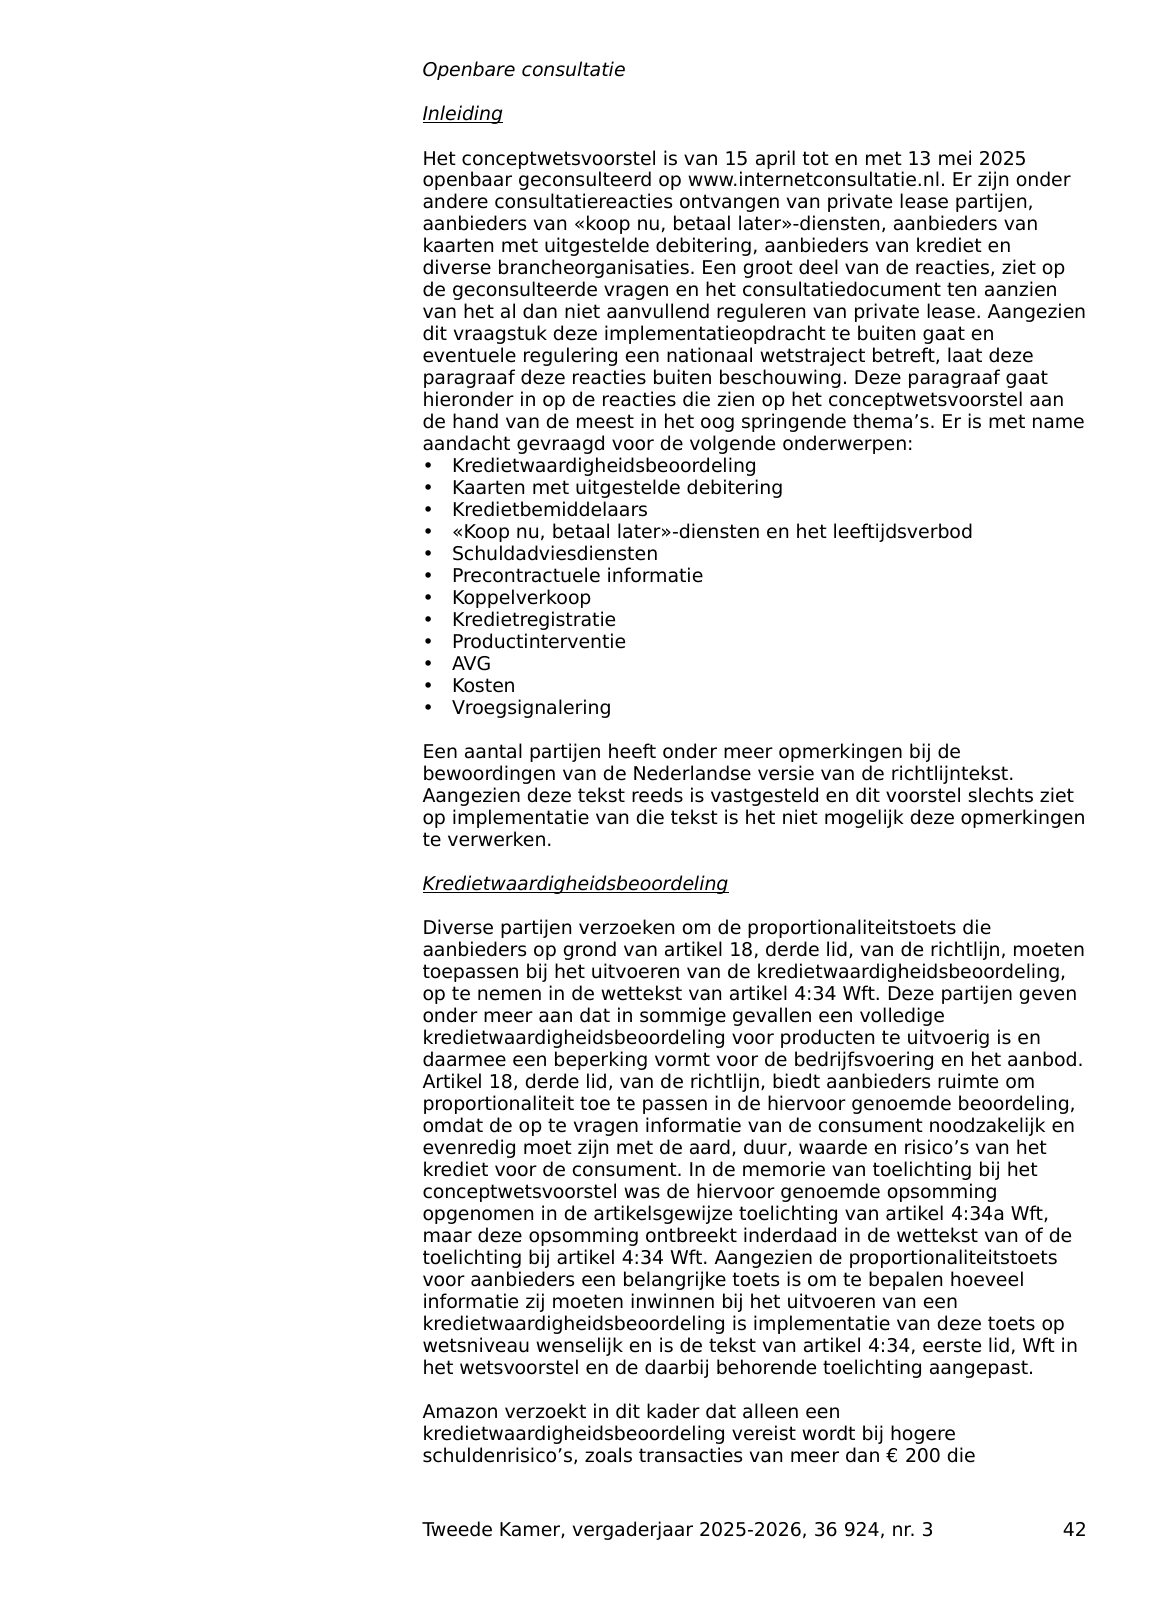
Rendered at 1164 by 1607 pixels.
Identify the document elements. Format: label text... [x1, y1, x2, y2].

text • Kredietregistratie [422, 609, 1087, 631]
text • Schuldadviesdiensten [422, 543, 1087, 565]
text • Productinterventie [422, 631, 1087, 653]
text Diverse partijen verzoeken om de proportionaliteitstoets die aanbieders op grond van artikel 18, derde lid, van de richtlijn, moeten toepassen bij het uitvoeren van de kredietwaardigheidsbeoordeling, op te nemen in de wettekst van artikel 4:34 Wft. Deze partijen geven onder meer aan dat in sommige gevallen een volledige kredietwaardigheidsbeoordeling voor producten te uitvoerig is en daarmee een beperking vormt voor de bedrijfsvoering en het aanbod. Artikel 18, derde lid, van de richtlijn, biedt aanbieders ruimte om proportionaliteit toe te passen in de hiervoor genoemde beoordeling, omdat de op te vragen informatie van de consument noodzakelijk en evenredig moet zijn met de aard, duur, waarde en risico’s van het krediet voor de consument. In de memorie van toelichting bij het conceptwetsvoorstel was de hiervoor genoemde opsomming opgenomen in de artikelsgewijze toelichting van artikel 4:34a Wft, maar deze opsomming ontbreekt inderdaad in de wettekst van of de toelichting bij artikel 4:34 Wft. Aangezien de proportionaliteitstoets voor aanbieders een belangrijke toets is om te bepalen hoeveel informatie zij moeten inwinnen bij het uitvoeren van een kredietwaardigheidsbeoordeling is implementatie van deze toets op wetsniveau wenselijk en is de tekst van artikel 4:34, eerste lid, Wft in het wetsvoorstel en de daarbij behorende toelichting aangepast. [422, 917, 1087, 1379]
text Een aantal partijen heeft onder meer opmerkingen bij de bewoordingen van de Nederlandse versie van de richtlijntekst. Aangezien deze tekst reeds is vastgesteld en dit voorstel slechts ziet op implementatie van die tekst is het niet mogelijk deze opmerkingen te verwerken. [422, 741, 1087, 851]
text • Koppelverkoop [422, 587, 1087, 609]
text • Kaarten met uitgestelde debitering [422, 477, 1087, 499]
subtitle Openbare consultatie [422, 59, 1087, 81]
text • Precontractuele informatie [422, 565, 1087, 587]
subtitle Inleiding [422, 103, 1087, 125]
subtitle Kredietwaardigheidsbeoordeling [422, 873, 1087, 895]
text • Kosten [422, 675, 1087, 697]
text • Kredietwaardigheidsbeoordeling [422, 455, 1087, 477]
text • Kredietbemiddelaars [422, 499, 1087, 521]
text • AVG [422, 653, 1087, 675]
text • Vroegsignalering [422, 697, 1087, 719]
text • «Koop nu, betaal later»-diensten en het leeftijdsverbod [422, 521, 1087, 543]
text Amazon verzoekt in dit kader dat alleen een kredietwaardigheidsbeoordeling vereist wordt bij hogere schuldenrisico’s, zoals transacties van meer dan € 200 die [422, 1401, 1087, 1467]
text Het conceptwetsvoorstel is van 15 april tot en met 13 mei 2025 openbaar geconsulteerd op www.internetconsultatie.nl. Er zijn onder andere consultatiereacties ontvangen van private lease partijen, aanbieders van «koop nu, betaal later»-diensten, aanbieders van kaarten met uitgestelde debitering, aanbieders van krediet en diverse brancheorganisaties. Een groot deel van de reacties, ziet op de geconsulteerde vragen en het consultatiedocument ten aanzien van het al dan niet aanvullend reguleren van private lease. Aangezien dit vraagstuk deze implementatieopdracht te buiten gaat en eventuele regulering een nationaal wetstraject betreft, laat deze paragraaf deze reacties buiten beschouwing. Deze paragraaf gaat hieronder in op de reacties die zien op het conceptwetsvoorstel aan de hand van de meest in het oog springende thema’s. Er is met name aandacht gevraagd voor de volgende onderwerpen: [422, 147, 1087, 455]
